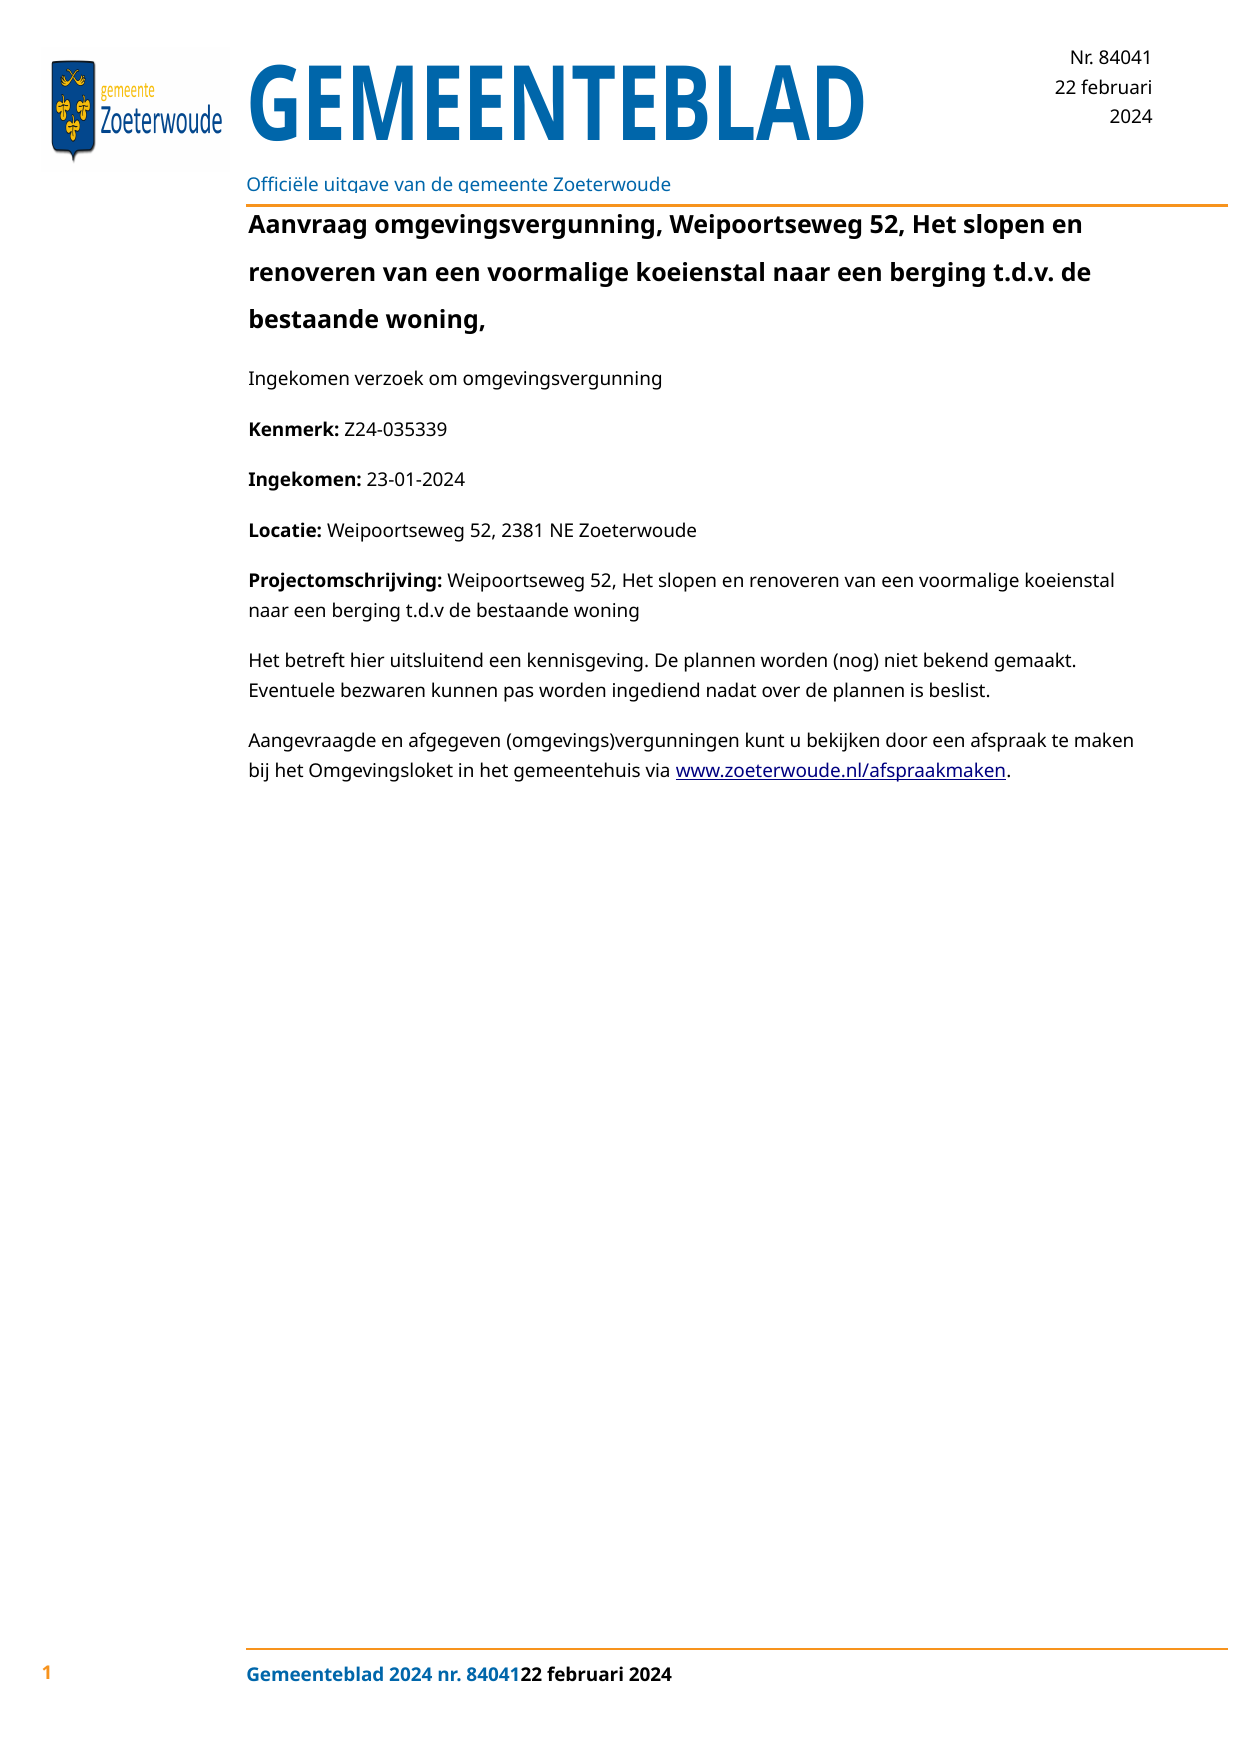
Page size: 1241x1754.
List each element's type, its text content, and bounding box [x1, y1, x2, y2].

text Kenmerk: Z24-035339 [248, 416, 1152, 442]
text Projectomschrijving: Weipoortseweg 52, Het slopen en renoveren van een voormalige koeienstal naar een berging t.d.v de bestaande woning [248, 567, 1152, 622]
text Aanvraag omgevingsvergunning, Weipoortseweg 52, Het slopen en renoveren van een voormalige koeienstal naar een berging t.d.v. de bestaande woning, [248, 207, 1152, 336]
text Ingekomen: 23-01-2024 [248, 466, 1152, 492]
picture [41, 47, 231, 172]
text Ingekomen verzoek om omgevingsvergunning [248, 366, 1152, 391]
text Aangevraagde en afgegeven (omgevings)vergunningen kunt u bekijken door een afspraak te maken bij het Omgevingsloket in het gemeentehuis via www.zoeterwoude.nl/afspraakmaken. [248, 727, 1152, 782]
text Het betreft hier uitsluitend een kennisgeving. De plannen worden (nog) niet bekend gemaakt. Eventuele bezwaren kunnen pas worden ingediend nadat over de plannen is beslist. [248, 647, 1152, 702]
text Locatie: Weipoortseweg 52, 2381 NE Zoeterwoude [248, 517, 1152, 542]
